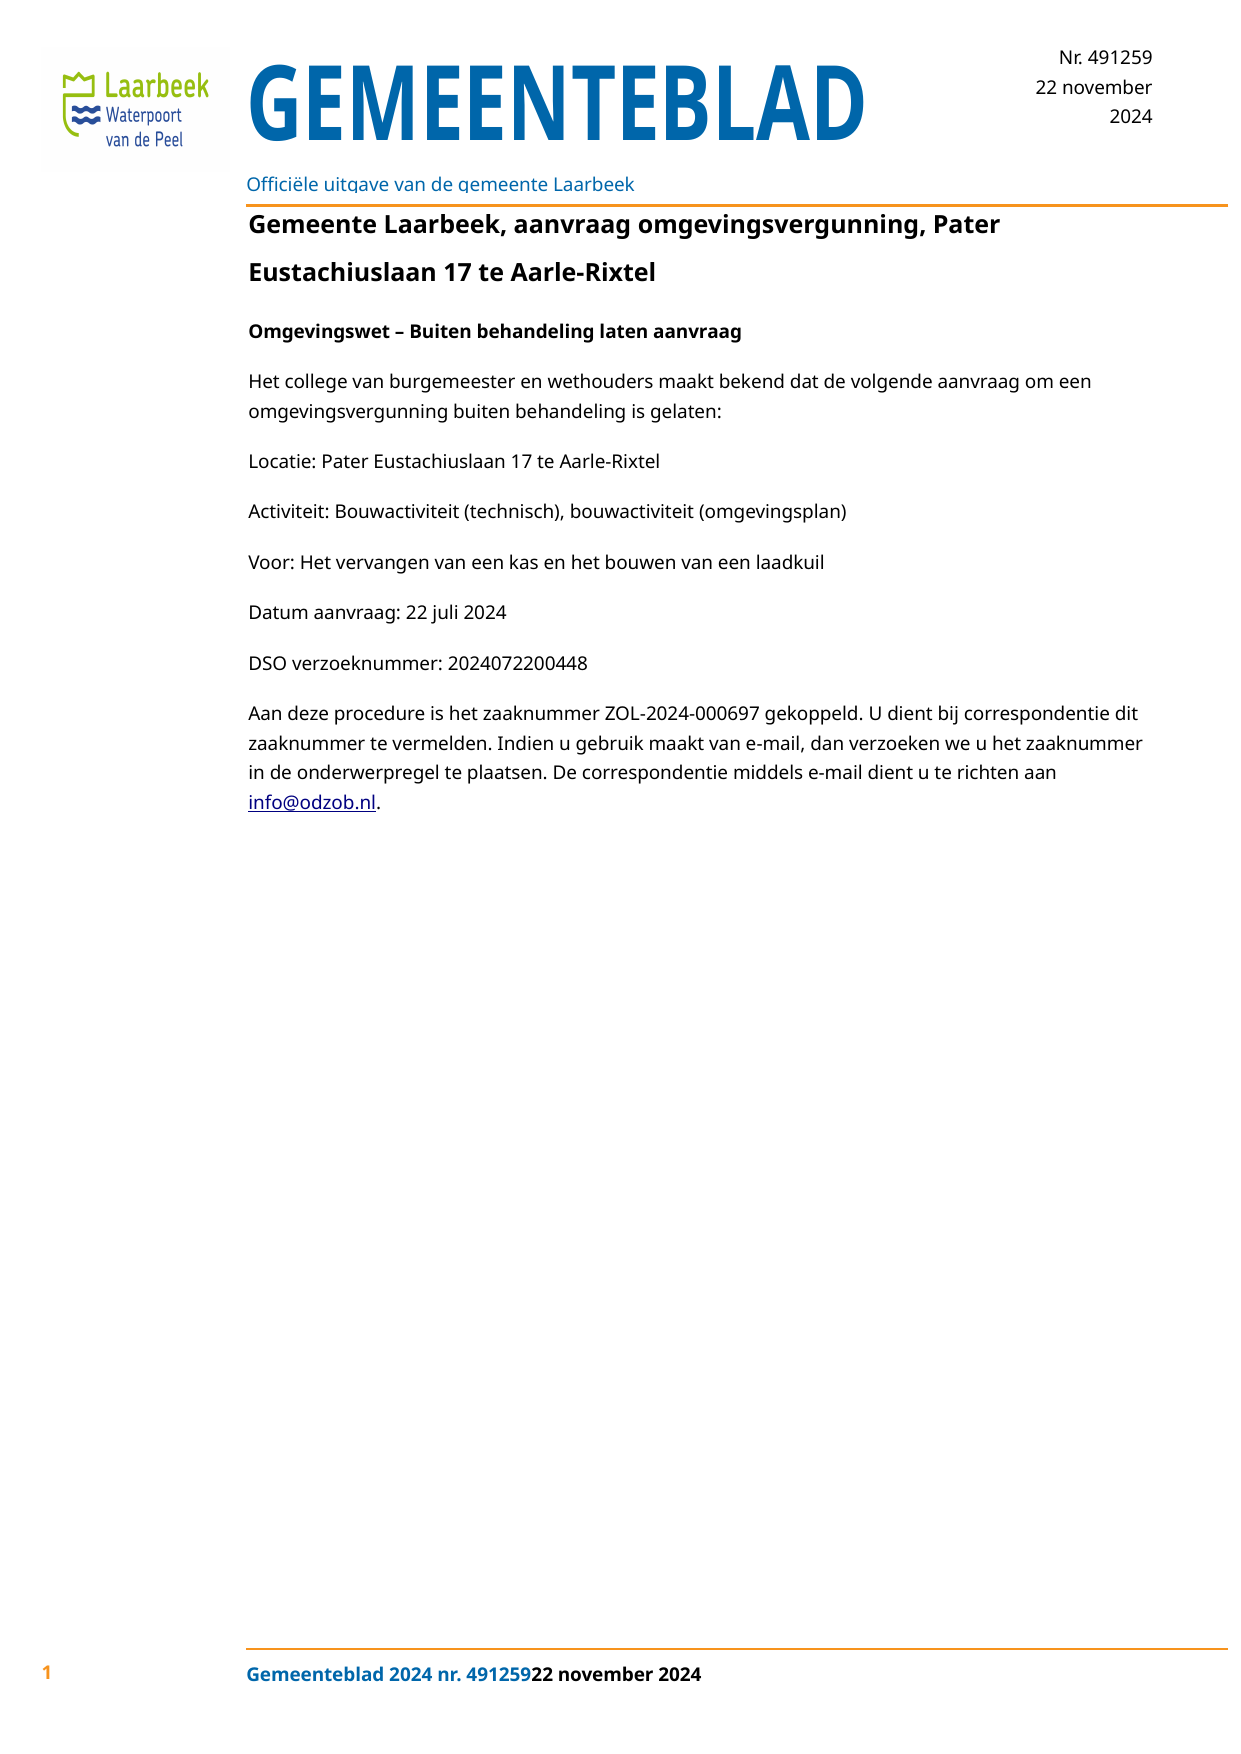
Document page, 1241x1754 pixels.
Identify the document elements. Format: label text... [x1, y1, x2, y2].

text Datum aanvraag: 22 juli 2024 [248, 599, 1152, 625]
text Omgevingswet – Buiten behandeling laten aanvraag [248, 318, 1152, 344]
text Activiteit: Bouwactiviteit (technisch), bouwactiviteit (omgevingsplan) [248, 499, 1152, 524]
text Locatie: Pater Eustachiuslaan 17 te Aarle-Rixtel [248, 448, 1152, 474]
text Aan deze procedure is het zaaknummer ZOL-2024-000697 gekoppeld. U dient bij correspondentie dit zaaknummer te vermelden. Indien u gebruik maakt van e-mail, dan verzoeken we u het zaaknummer in de onderwerpregel te plaatsen. De correspondentie middels e-mail dient u te richten aan info@odzob.nl. [248, 700, 1152, 815]
text Gemeente Laarbeek, aanvraag omgevingsvergunning, Pater Eustachiuslaan 17 te Aarle-Rixtel [248, 207, 1152, 288]
text Voor: Het vervangen van een kas en het bouwen van een laadkuil [248, 549, 1152, 575]
text Het college van burgemeester en wethouders maakt bekend dat de volgende aanvraag om een omgevingsvergunning buiten behandeling is gelaten: [248, 368, 1152, 424]
picture [41, 47, 231, 172]
text DSO verzoeknummer: 2024072200448 [248, 650, 1152, 676]
